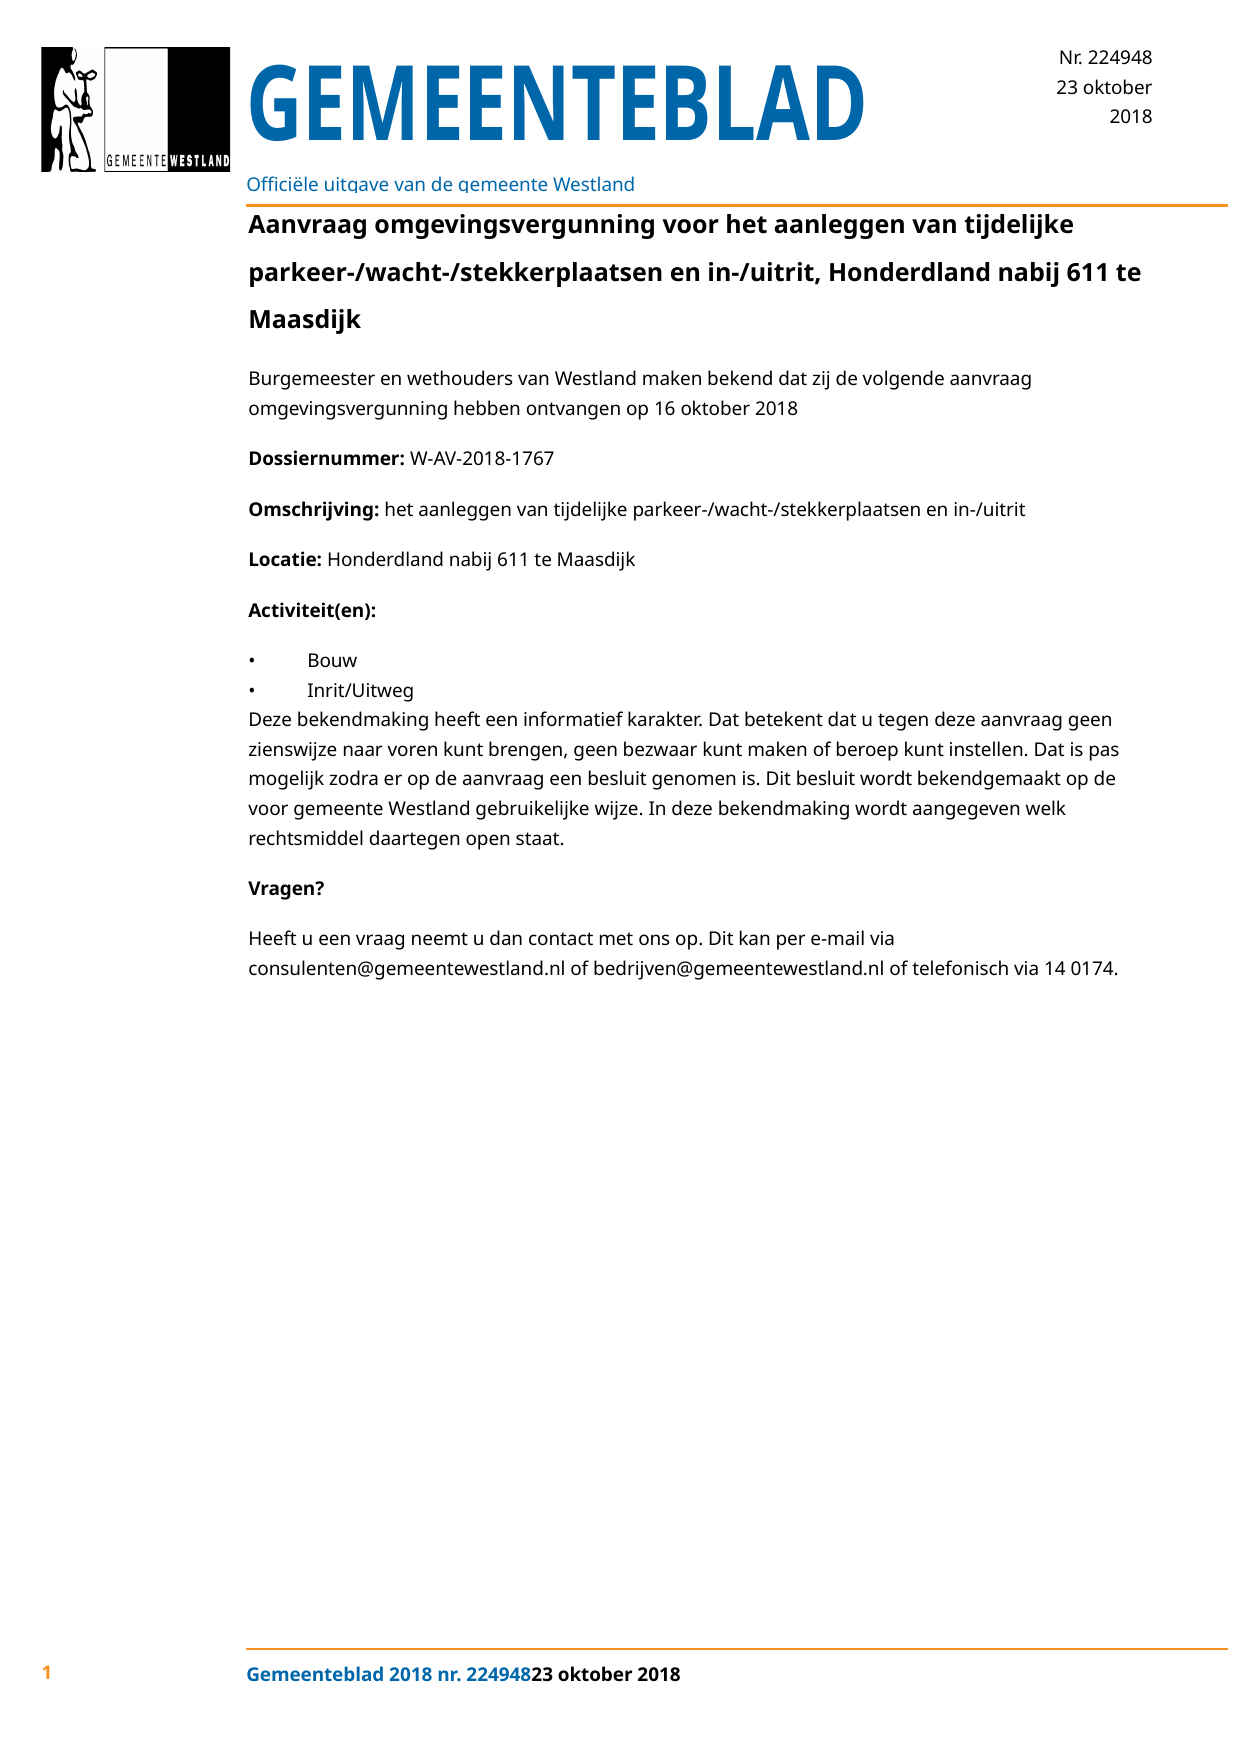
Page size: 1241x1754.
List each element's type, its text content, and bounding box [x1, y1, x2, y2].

text Heeft u een vraag neemt u dan contact met ons op. Dit kan per e-mail via consulenten@gemeentewestland.nl of bedrijven@gemeentewestland.nl of telefonisch via 14 0174. [248, 926, 1152, 981]
text Activiteit(en): [248, 597, 1152, 622]
list Bouw [248, 647, 1152, 673]
text Deze bekendmaking heeft een informatief karakter. Dat betekent dat u tegen deze aanvraag geen zienswijze naar voren kunt brengen, geen bezwaar kunt maken of beroep kunt instellen. Dat is pas mogelijk zodra er op de aanvraag een besluit genomen is. Dit besluit wordt bekendgemaakt op de voor gemeente Westland gebruikelijke wijze. In deze bekendmaking wordt aangegeven welk rechtsmiddel daartegen open staat. [248, 706, 1152, 850]
text Locatie: Honderdland nabij 611 te Maasdijk [248, 546, 1152, 572]
text Omschrijving: het aanleggen van tijdelijke parkeer-/wacht-/stekkerplaatsen en in-/uitrit [248, 496, 1152, 522]
text Vragen? [248, 875, 1152, 901]
text Burgemeester en wethouders van Westland maken bekend dat zij de volgende aanvraag omgevingsvergunning hebben ontvangen op 16 oktober 2018 [248, 366, 1152, 421]
text Dossiernummer: W-AV-2018-1767 [248, 446, 1152, 471]
list Inrit/Uitweg [248, 677, 1152, 702]
text Aanvraag omgevingsvergunning voor het aanleggen van tijdelijke parkeer-/wacht-/stekkerplaatsen en in-/uitrit, Honderdland nabij 611 te Maasdijk [248, 207, 1152, 336]
picture [41, 47, 231, 172]
